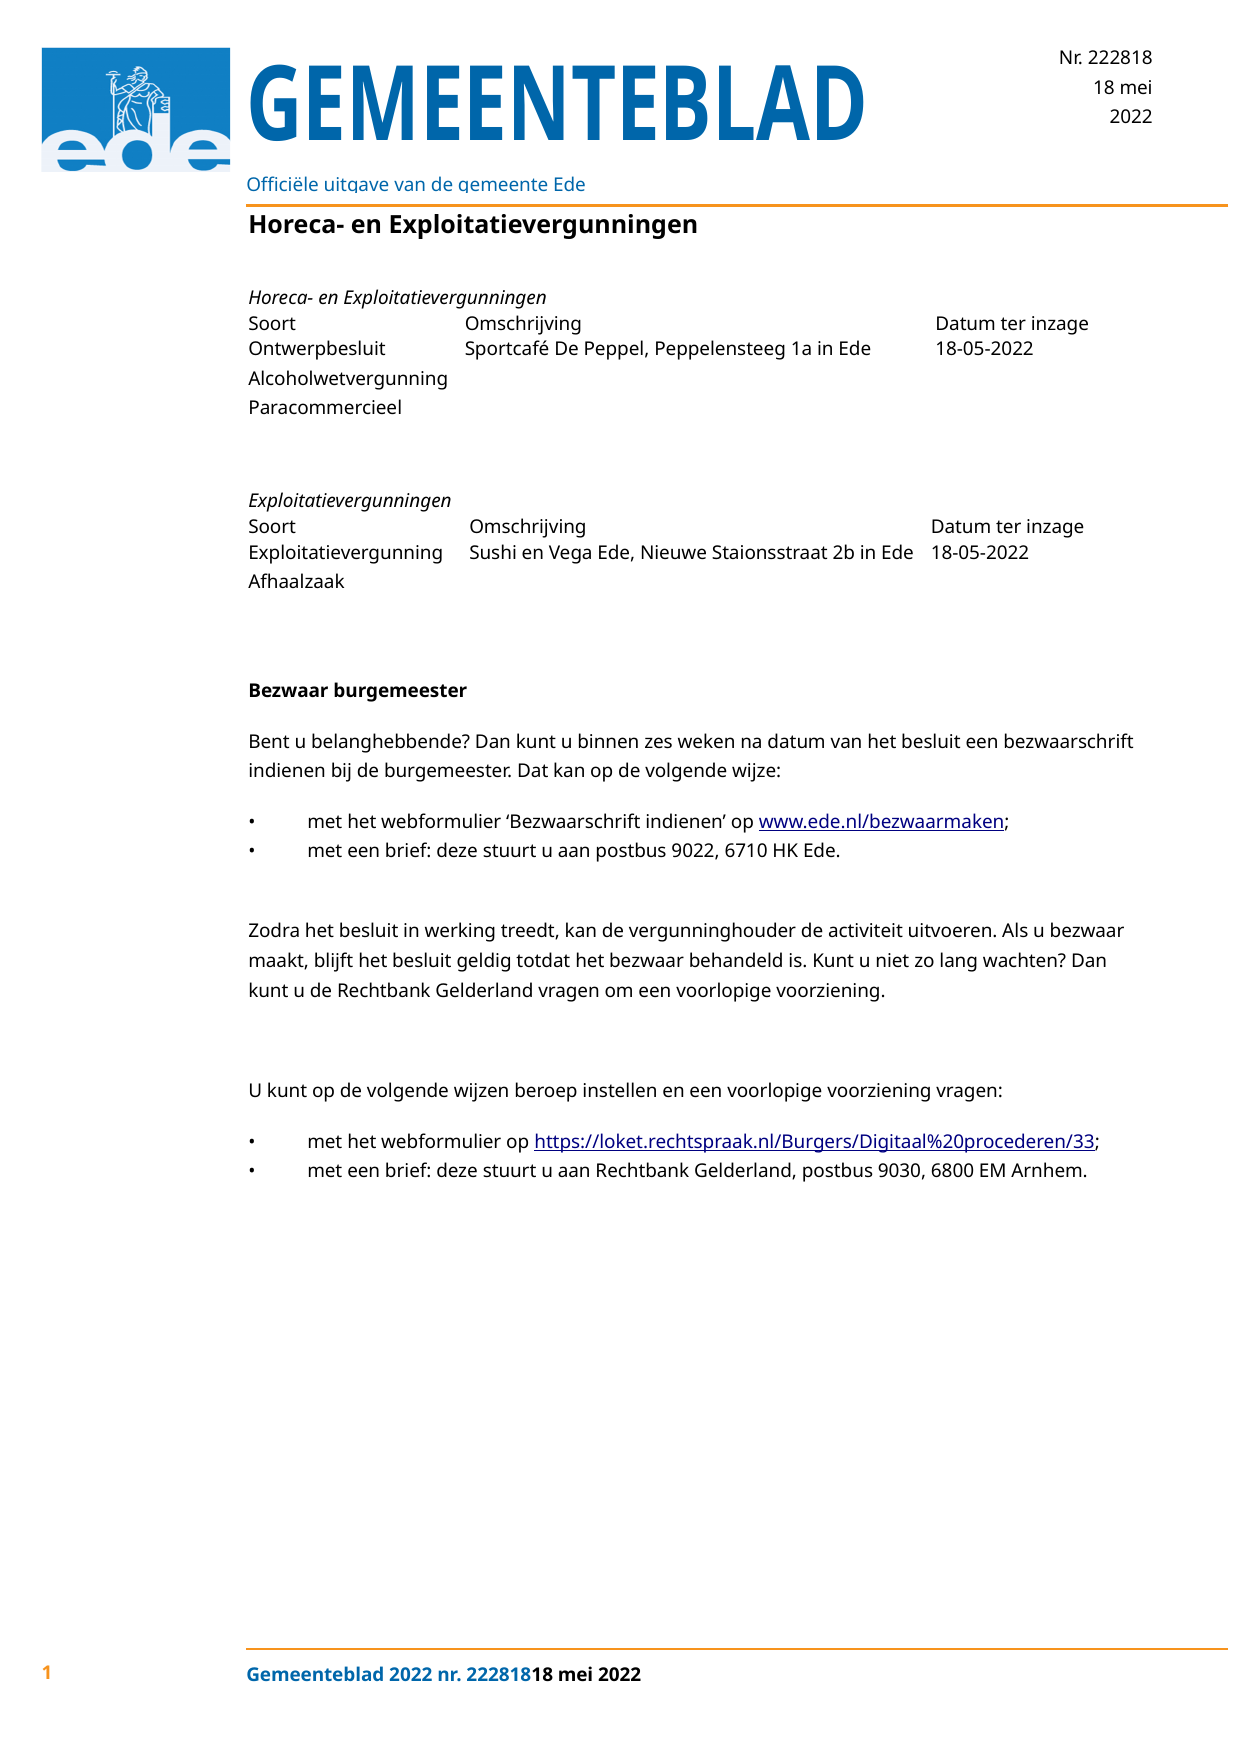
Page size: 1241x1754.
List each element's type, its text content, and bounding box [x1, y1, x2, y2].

table_cell Ontwerpbesluit Alcoholwetvergunning Paracommercieel [248, 335, 464, 420]
list met een brief: deze stuurt u aan Rechtbank Gelderland, postbus 9030, 6800 EM Arnhem. [248, 1158, 1152, 1183]
table_cell 18-05-2022 [931, 539, 1152, 624]
table_cell Exploitatievergunning Afhaalzaak [248, 539, 469, 624]
picture [41, 47, 231, 172]
text Bent u belanghebbende? Dan kunt u binnen zes weken na datum van het besluit een bezwaarschrift indienen bij de burgemeester. Dat kan op de volgende wijze: [248, 728, 1152, 783]
table_cell Sushi en Vega Ede, Nieuwe Staionsstraat 2b in Ede [469, 539, 931, 624]
table_header Omschrijving [469, 513, 931, 539]
text Bezwaar burgemeester [248, 678, 1152, 703]
text Horeca- en Exploitatievergunningen [248, 207, 1152, 241]
table_header Soort [248, 310, 464, 335]
table_header Omschrijving [465, 310, 935, 335]
text Horeca- en Exploitatievergunningen [248, 284, 1152, 309]
list met het webformulier op https://loket.rechtspraak.nl/Burgers/Digitaal%20procederen/33; [248, 1128, 1152, 1154]
text Exploitatievergunningen [248, 487, 1152, 513]
text U kunt op de volgende wijzen beroep instellen en een voorlopige voorziening vragen: [248, 1078, 1152, 1103]
table_cell Sportcafé De Peppel, Peppelensteeg 1a in Ede [465, 335, 935, 420]
text Zodra het besluit in werking treedt, kan de vergunninghouder de activiteit uitvoeren. Als u bezwaar maakt, blijft het besluit geldig totdat het bezwaar behandeld is. Kunt u niet zo lang wachten? Dan kunt u de Rechtbank Gelderland vragen om een voorlopige voorziening. [248, 918, 1152, 1002]
list met het webformulier ‘Bezwaarschrift indienen’ op www.ede.nl/bezwaarmaken; [248, 808, 1152, 834]
list met een brief: deze stuurt u aan postbus 9022, 6710 HK Ede. [248, 838, 1152, 863]
table_header Soort [248, 513, 469, 539]
table_header Datum ter inzage [935, 310, 1152, 335]
table_cell 18-05-2022 [935, 335, 1152, 420]
table_header Datum ter inzage [931, 513, 1152, 539]
